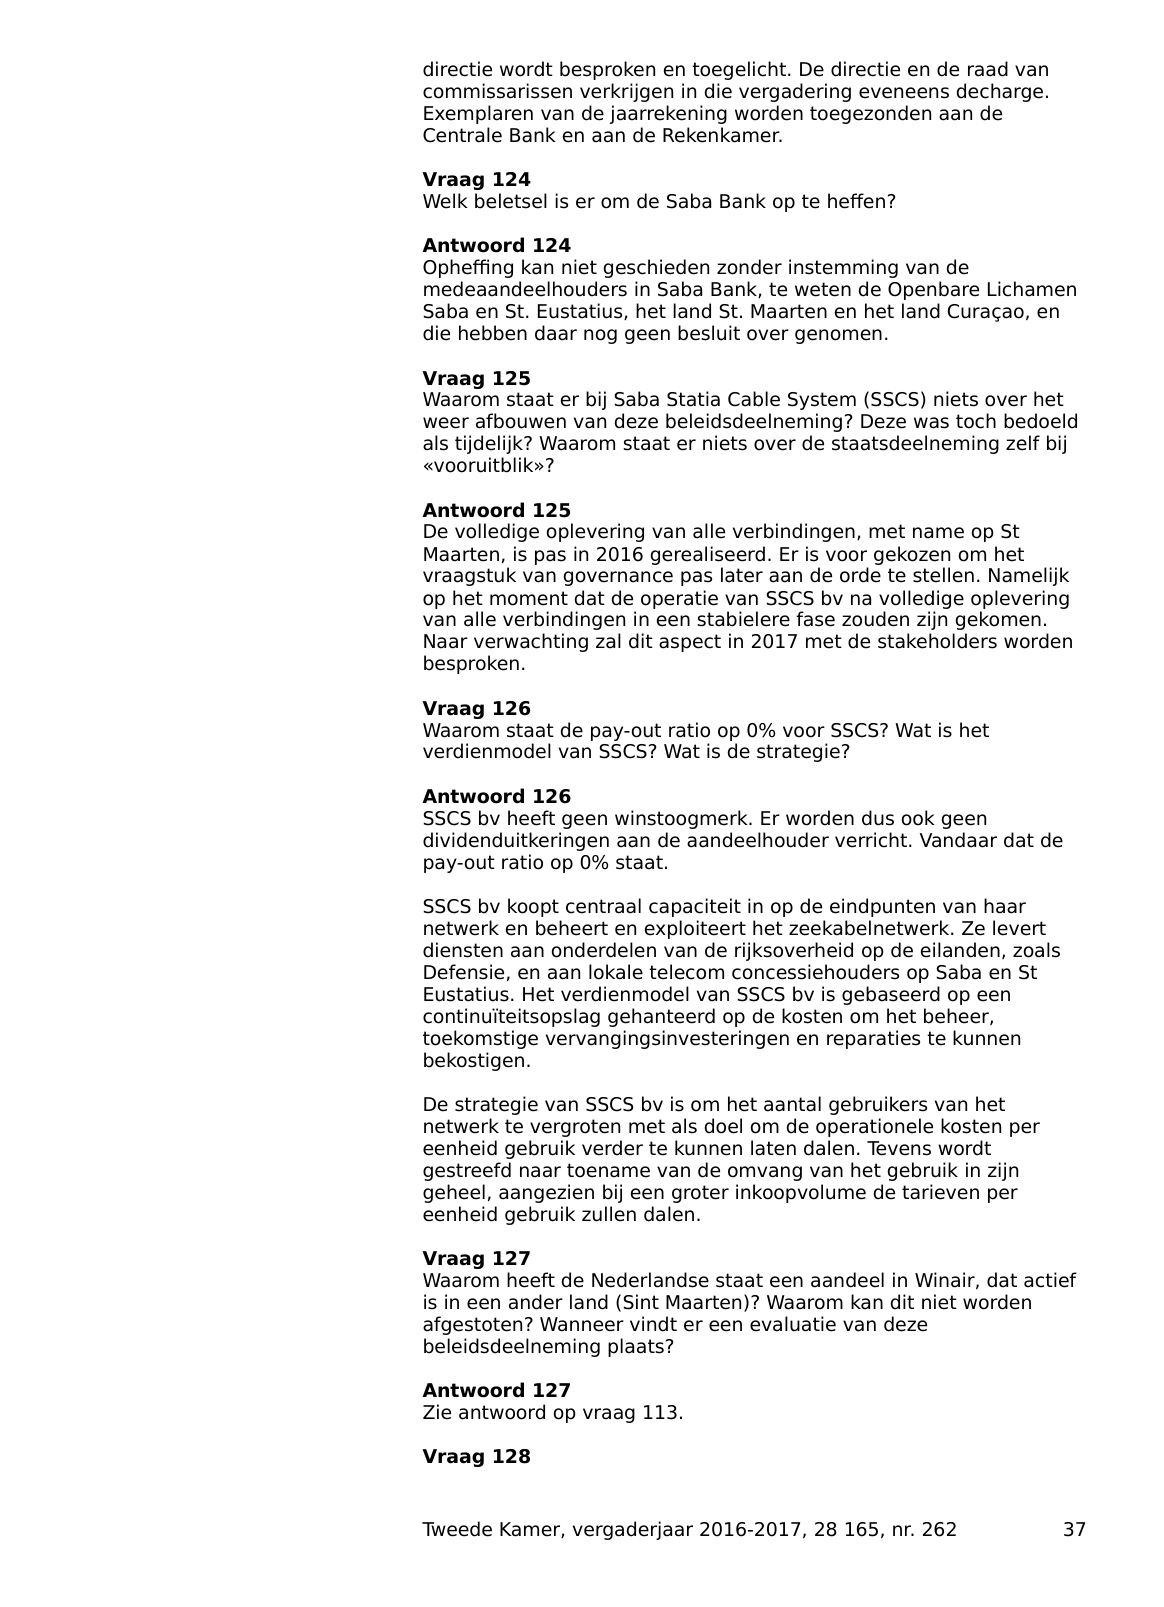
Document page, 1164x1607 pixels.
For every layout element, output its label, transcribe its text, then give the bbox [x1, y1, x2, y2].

text Vraag 127 [422, 1248, 1087, 1270]
text SSCS bv koopt centraal capaciteit in op de eindpunten van haar netwerk en beheert en exploiteert het zeekabelnetwerk. Ze levert diensten aan onderdelen van de rijksoverheid op de eilanden, zoals Defensie, en aan lokale telecom concessiehouders op Saba en St Eustatius. Het verdienmodel van SSCS bv is gebaseerd op een continuïteitsopslag gehanteerd op de kosten om het beheer, toekomstige vervangingsinvesteringen en reparaties te kunnen bekostigen. [422, 896, 1087, 1072]
text Waarom heeft de Nederlandse staat een aandeel in Winair, dat actief is in een ander land (Sint Maarten)? Waarom kan dit niet worden afgestoten? Wanneer vindt er een evaluatie van deze beleidsdeelneming plaats? [422, 1270, 1087, 1358]
text directie wordt besproken en toegelicht. De directie en de raad van commissarissen verkrijgen in die vergadering eveneens decharge. Exemplaren van de jaarrekening worden toegezonden aan de Centrale Bank en aan de Rekenkamer. [422, 59, 1087, 147]
text Opheffing kan niet geschieden zonder instemming van de medeaandeelhouders in Saba Bank, te weten de Openbare Lichamen Saba en St. Eustatius, het land St. Maarten en het land Curaçao, en die hebben daar nog geen besluit over genomen. [422, 257, 1087, 345]
text Vraag 126 [422, 697, 1087, 719]
text SSCS bv heeft geen winstoogmerk. Er worden dus ook geen dividenduitkeringen aan de aandeelhouder verricht. Vandaar dat de pay-out ratio op 0% staat. [422, 808, 1087, 873]
text Waarom staat de pay-out ratio op 0% voor SSCS? Wat is het verdienmodel van SSCS? Wat is de strategie? [422, 719, 1087, 763]
text De strategie van SSCS bv is om het aantal gebruikers van het netwerk te vergroten met als doel om de operationele kosten per eenheid gebruik verder te kunnen laten dalen. Tevens wordt gestreefd naar toename van de omvang van het gebruik in zijn geheel, aangezien bij een groter inkoopvolume de tarieven per eenheid gebruik zullen dalen. [422, 1094, 1087, 1226]
text Waarom staat er bij Saba Statia Cable System (SSCS) niets over het weer afbouwen van deze beleidsdeelneming? Deze was toch bedoeld als tijdelijk? Waarom staat er niets over de staatsdeelneming zelf bij «vooruitblik»? [422, 389, 1087, 477]
text Vraag 125 [422, 367, 1087, 389]
text Vraag 128 [422, 1446, 1087, 1468]
text Antwoord 126 [422, 786, 1087, 808]
text De volledige oplevering van alle verbindingen, met name op St Maarten, is pas in 2016 gerealiseerd. Er is voor gekozen om het vraagstuk van governance pas later aan de orde te stellen. Namelijk op het moment dat de operatie van SSCS bv na volledige oplevering van alle verbindingen in een stabielere fase zouden zijn gekomen. Naar verwachting zal dit aspect in 2017 met de stakeholders worden besproken. [422, 521, 1087, 675]
text Antwoord 124 [422, 235, 1087, 257]
text Vraag 124 [422, 169, 1087, 191]
text Antwoord 125 [422, 499, 1087, 521]
text Zie antwoord op vraag 113. [422, 1402, 1087, 1424]
text Welk beletsel is er om de Saba Bank op te heffen? [422, 191, 1087, 213]
text Antwoord 127 [422, 1380, 1087, 1402]
